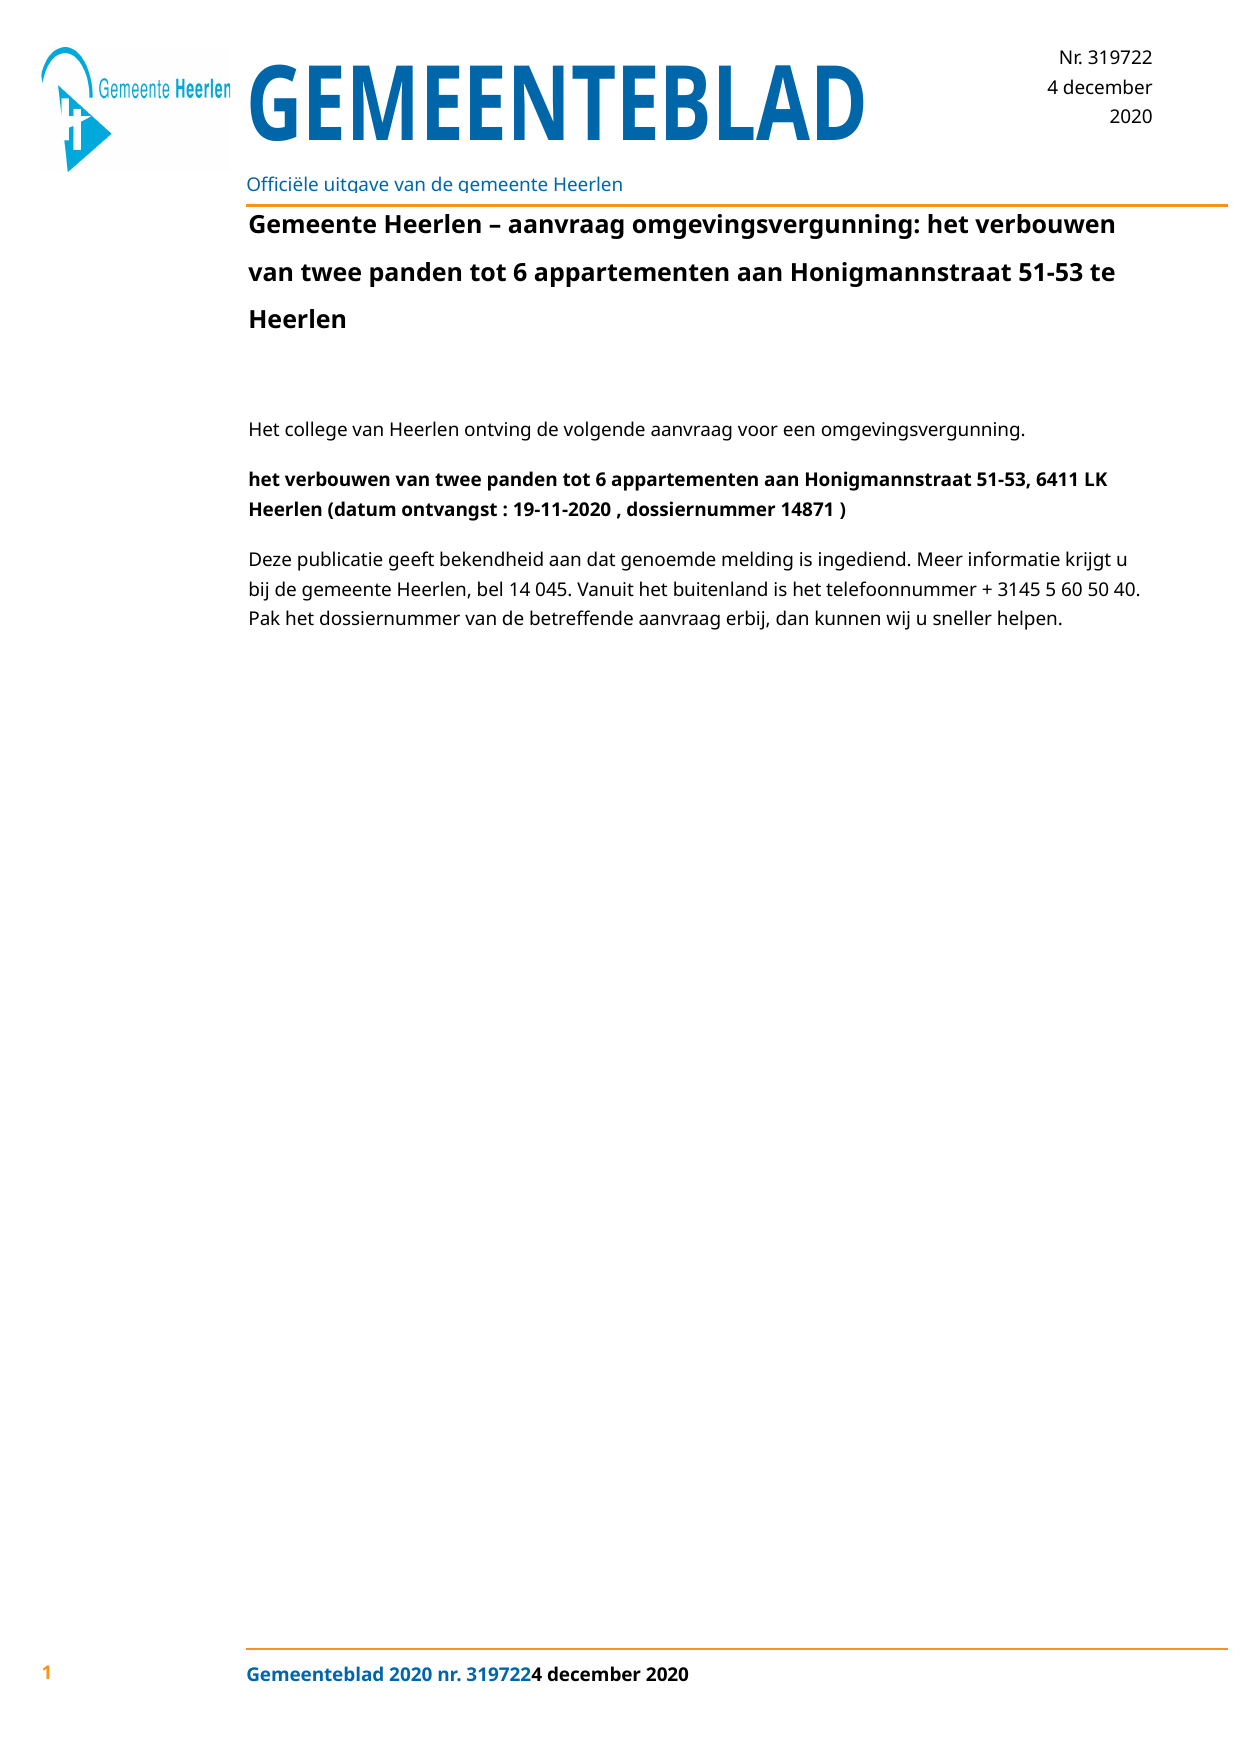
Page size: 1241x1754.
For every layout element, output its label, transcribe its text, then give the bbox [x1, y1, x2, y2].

text Het college van Heerlen ontving de volgende aanvraag voor een omgevingsvergunning. [248, 416, 1152, 442]
text Gemeente Heerlen – aanvraag omgevingsvergunning: het verbouwen van twee panden tot 6 appartementen aan Honigmannstraat 51-53 te Heerlen [248, 207, 1152, 336]
picture [41, 47, 231, 172]
text het verbouwen van twee panden tot 6 appartementen aan Honigmannstraat 51-53, 6411 LK Heerlen (datum ontvangst : 19-11-2020 , dossiernummer 14871 ) [248, 466, 1152, 522]
text Deze publicatie geeft bekendheid aan dat genoemde melding is ingediend. Meer informatie krijgt u bij de gemeente Heerlen, bel 14 045. Vanuit het buitenland is het telefoonnummer + 3145 5 60 50 40. Pak het dossiernummer van de betreffende aanvraag erbij, dan kunnen wij u sneller helpen. [248, 546, 1152, 631]
picture [41, 47, 59, 70]
